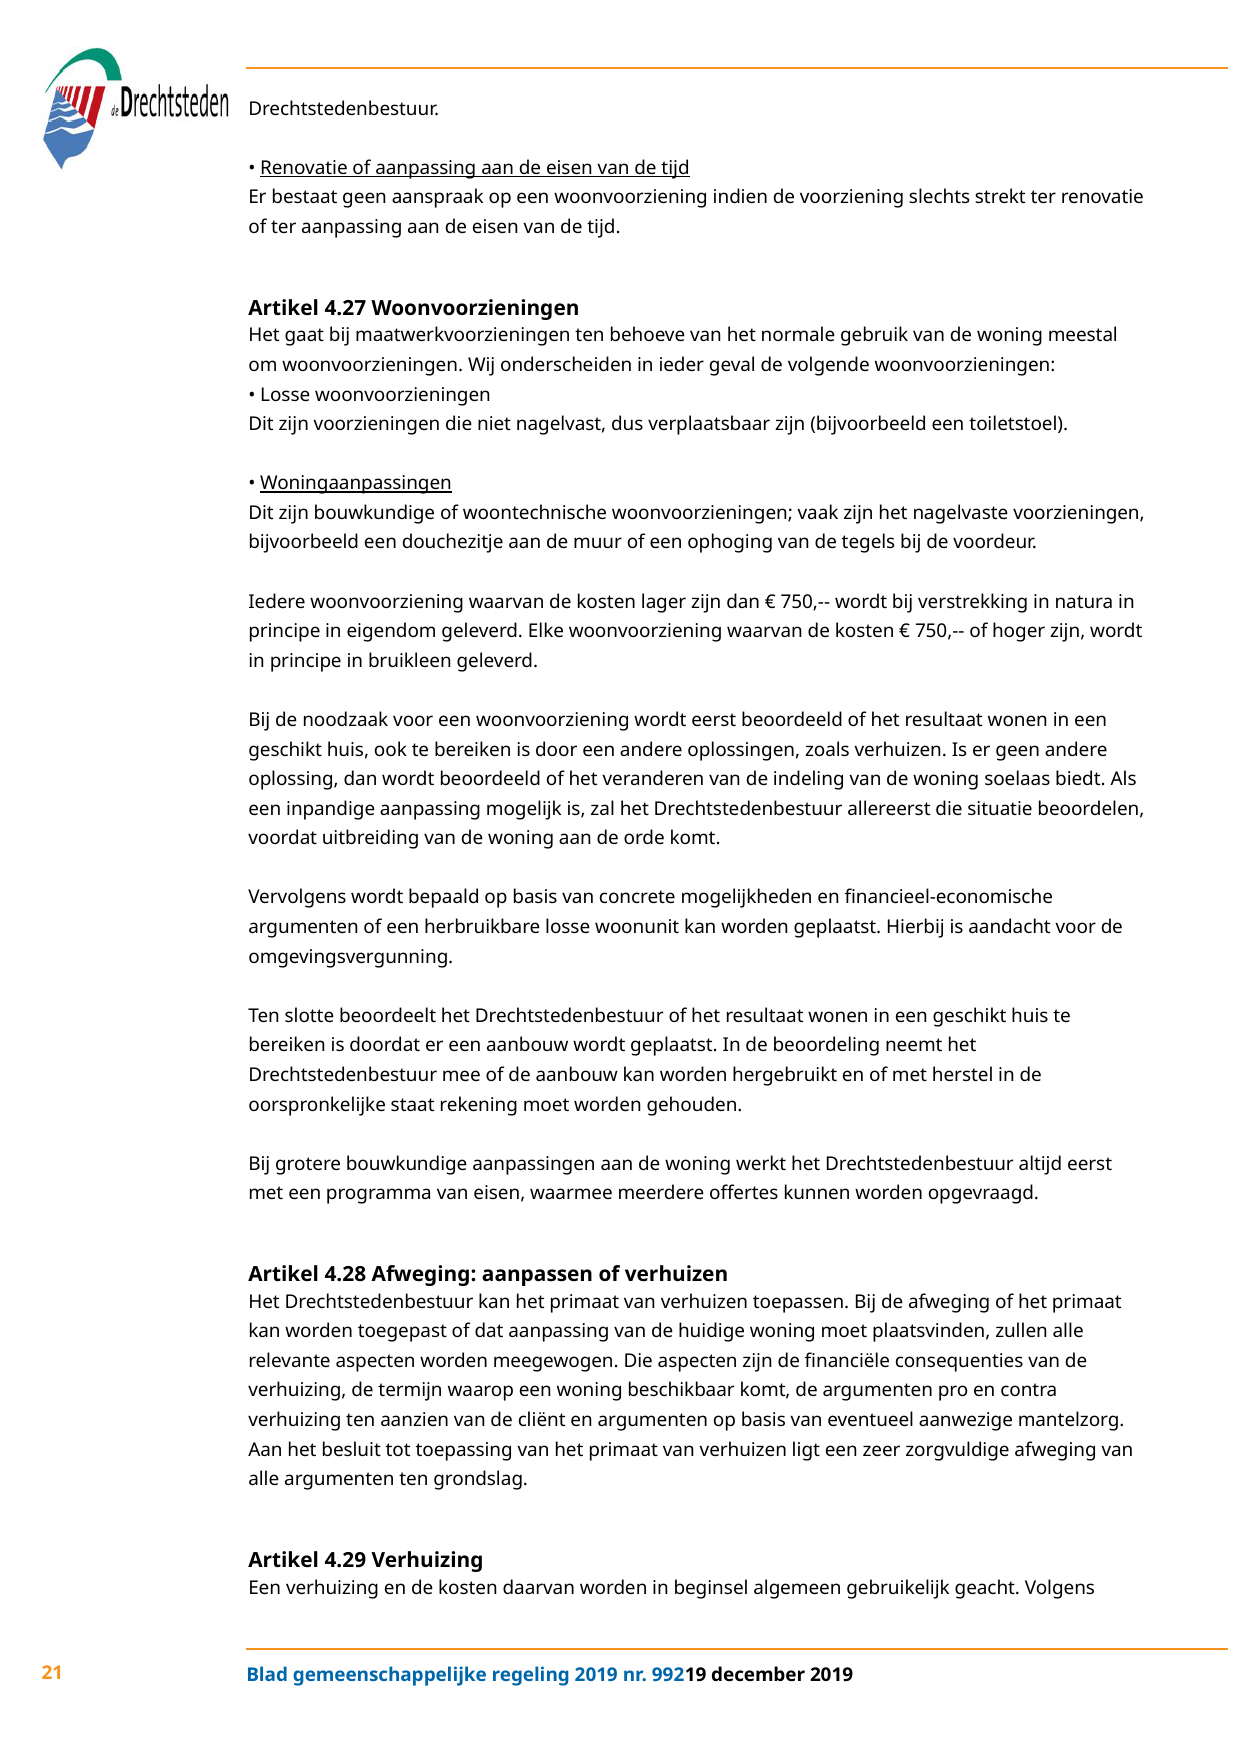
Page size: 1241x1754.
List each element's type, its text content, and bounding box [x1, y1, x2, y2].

text Artikel 4.28 Afweging: aanpassen of verhuizen [248, 1259, 1152, 1288]
text • Renovatie of aanpassing aan de eisen van de tijd [248, 154, 1152, 180]
text • Woningaanpassingen [248, 469, 1152, 495]
text • Losse woonvoorzieningen [248, 381, 1152, 406]
text Drechtstedenbestuur. [248, 95, 1152, 121]
text Bij grotere bouwkundige aanpassingen aan de woning werkt het Drechtstedenbestuur altijd eerst met een programma van eisen, waarmee meerdere offertes kunnen worden opgevraagd. [248, 1150, 1152, 1205]
text Dit zijn voorzieningen die niet nagelvast, dus verplaatsbaar zijn (bijvoorbeeld een toiletstoel). [248, 410, 1152, 436]
text Bij de noodzaak voor een woonvoorziening wordt eerst beoordeeld of het resultaat wonen in een geschikt huis, ook te bereiken is door een andere oplossingen, zoals verhuizen. Is er geen andere oplossing, dan wordt beoordeeld of het veranderen van de indeling van de woning soelaas biedt. Als een inpandige aanpassing mogelijk is, zal het Drechtstedenbestuur allereerst die situatie beoordelen, voordat uitbreiding van de woning aan de orde komt. [248, 706, 1152, 850]
text Een verhuizing en de kosten daarvan worden in beginsel algemeen gebruikelijk geacht. Volgens [248, 1574, 1152, 1599]
text Dit zijn bouwkundige of woontechnische woonvoorzieningen; vaak zijn het nagelvaste voorzieningen, bijvoorbeeld een douchezitje aan de muur of een ophoging van de tegels bij de voordeur. [248, 499, 1152, 554]
text Artikel 4.27 Woonvoorzieningen [248, 293, 1152, 322]
text Iedere woonvoorziening waarvan de kosten lager zijn dan € 750,-- wordt bij verstrekking in natura in principe in eigendom geleverd. Elke woonvoorziening waarvan de kosten € 750,-- of hoger zijn, wordt in principe in bruikleen geleverd. [248, 588, 1152, 673]
text Het Drechtstedenbestuur kan het primaat van verhuizen toepassen. Bij de afweging of het primaat kan worden toegepast of dat aanpassing van de huidige woning moet plaatsvinden, zullen alle relevante aspecten worden meegewogen. Die aspecten zijn de financiële consequenties van de verhuizing, de termijn waarop een woning beschikbaar komt, de argumenten pro en contra verhuizing ten aanzien van de cliënt en argumenten op basis van eventueel aanwezige mantelzorg. Aan het besluit tot toepassing van het primaat van verhuizen ligt een zeer zorgvuldige afweging van alle argumenten ten grondslag. [248, 1288, 1152, 1491]
text Het gaat bij maatwerkvoorzieningen ten behoeve van het normale gebruik van de woning meestal om woonvoorzieningen. Wij onderscheiden in ieder geval de volgende woonvoorzieningen: [248, 322, 1152, 377]
picture [41, 47, 231, 172]
text Er bestaat geen aanspraak op een woonvoorziening indien de voorziening slechts strekt ter renovatie of ter aanpassing aan de eisen van de tijd. [248, 183, 1152, 239]
text Artikel 4.29 Verhuizing [248, 1545, 1152, 1574]
text Ten slotte beoordeelt het Drechtstedenbestuur of het resultaat wonen in een geschikt huis te bereiken is doordat er een aanbouw wordt geplaatst. In de beoordeling neemt het Drechtstedenbestuur mee of de aanbouw kan worden hergebruikt en of met herstel in de oorspronkelijke staat rekening moet worden gehouden. [248, 1002, 1152, 1116]
text Vervolgens wordt bepaald op basis van concrete mogelijkheden en financieel-economische argumenten of een herbruikbare losse woonunit kan worden geplaatst. Hierbij is aandacht voor de omgevingsvergunning. [248, 884, 1152, 968]
